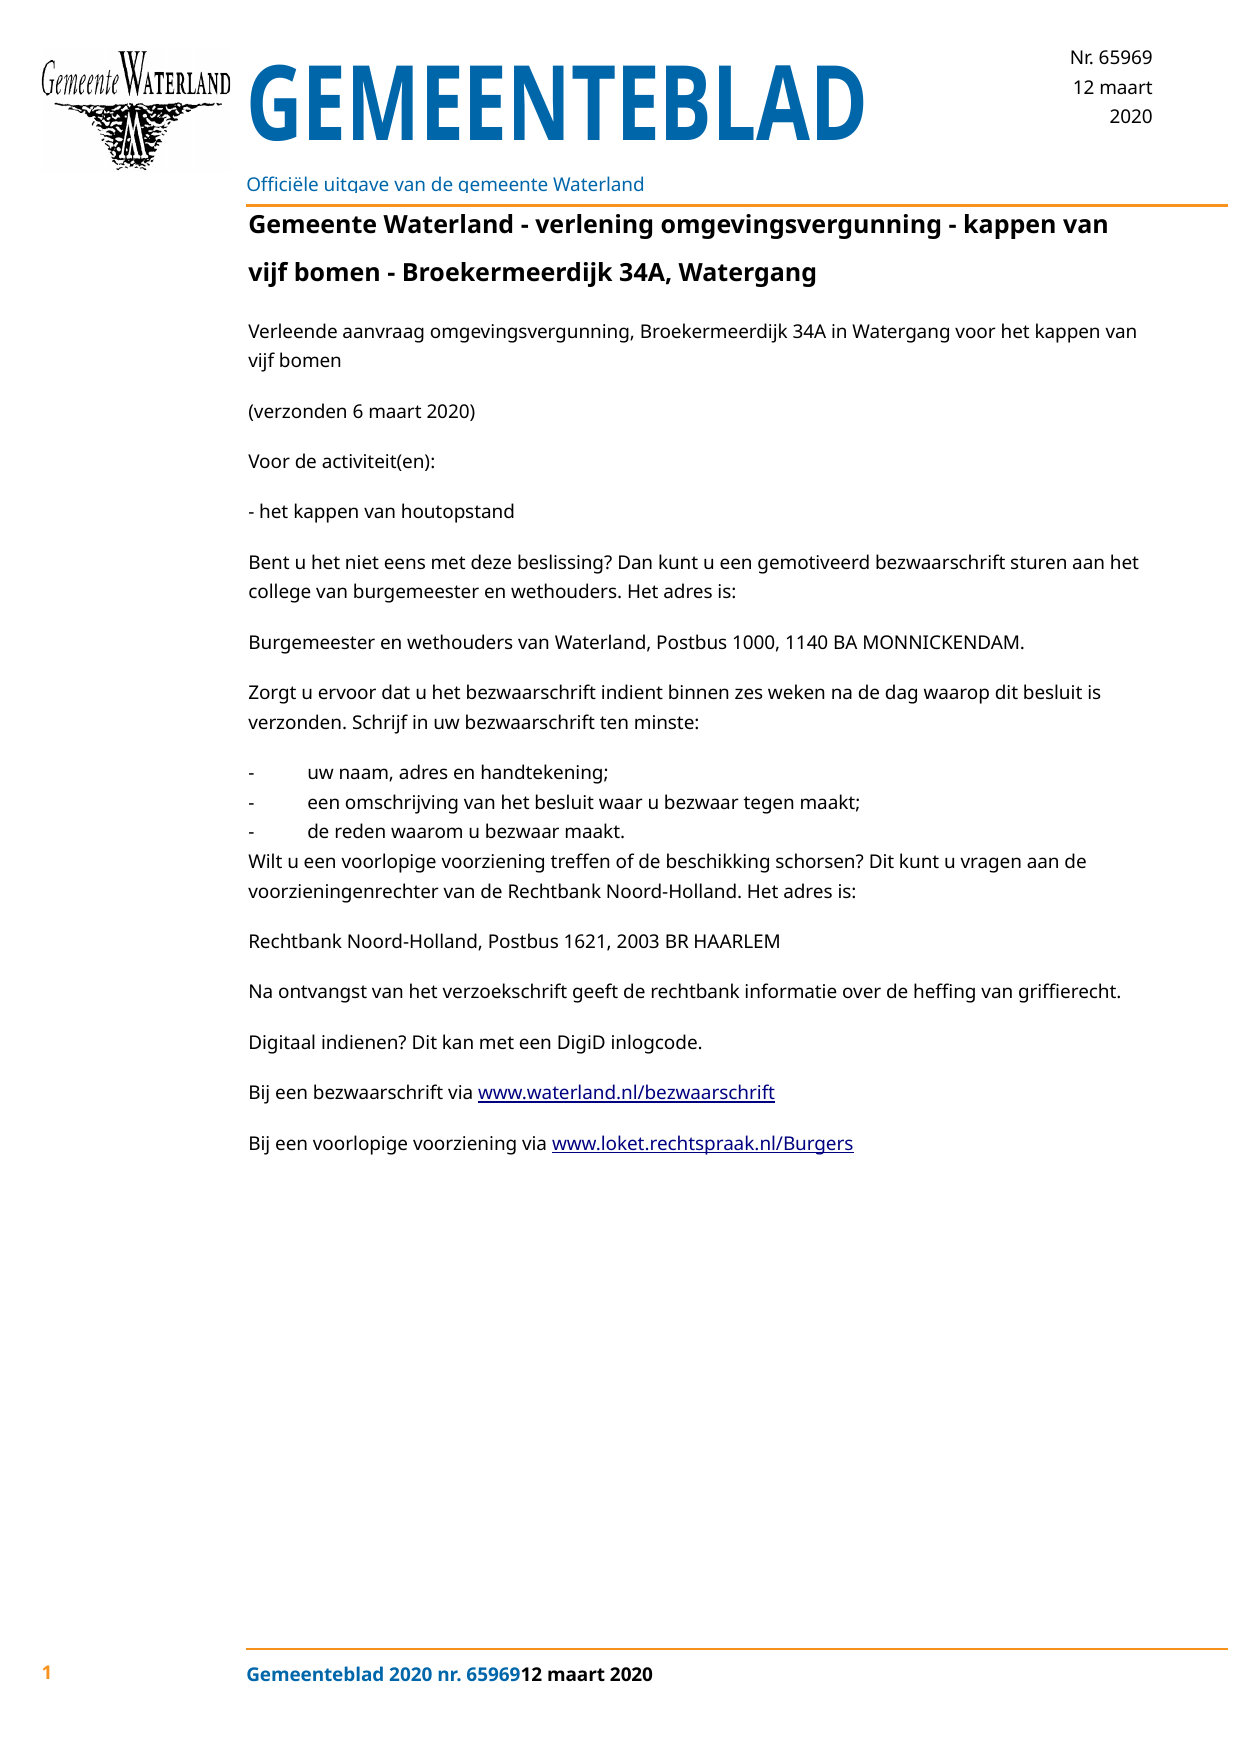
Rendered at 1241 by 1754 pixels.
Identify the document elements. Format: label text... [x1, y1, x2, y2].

text Gemeente Waterland - verlening omgevingsvergunning - kappen van vijf bomen - Broekermeerdijk 34A, Watergang [248, 207, 1152, 288]
text Voor de activiteit(en): [248, 448, 1152, 474]
text Bent u het niet eens met deze beslissing? Dan kunt u een gemotiveerd bezwaarschrift sturen aan het college van burgemeester en wethouders. Het adres is: [248, 549, 1152, 604]
text Bij een voorlopige voorziening via www.loket.rechtspraak.nl/Burgers [248, 1130, 1152, 1156]
list een omschrijving van het besluit waar u bezwaar tegen maakt; [248, 789, 1152, 815]
text Wilt u een voorlopige voorziening treffen of de beschikking schorsen? Dit kunt u vragen aan de voorzieningenrechter van de Rechtbank Noord-Holland. Het adres is: [248, 848, 1152, 904]
text Burgemeester en wethouders van Waterland, Postbus 1000, 1140 BA MONNICKENDAM. [248, 629, 1152, 655]
text Zorgt u ervoor dat u het bezwaarschrift indient binnen zes weken na de dag waarop dit besluit is verzonden. Schrijf in uw bezwaarschrift ten minste: [248, 679, 1152, 735]
text Na ontvangst van het verzoekschrift geeft de rechtbank informatie over de heffing van griffierecht. [248, 979, 1152, 1004]
text Verleende aanvraag omgevingsvergunning, Broekermeerdijk 34A in Watergang voor het kappen van vijf bomen [248, 318, 1152, 373]
text - het kappen van houtopstand [248, 499, 1152, 524]
text Rechtbank Noord-Holland, Postbus 1621, 2003 BR HAARLEM [248, 928, 1152, 954]
list de reden waarom u bezwaar maakt. [248, 819, 1152, 844]
picture [41, 47, 231, 172]
text (verzonden 6 maart 2020) [248, 398, 1152, 424]
text Digitaal indienen? Dit kan met een DigiD inlogcode. [248, 1029, 1152, 1055]
text Bij een bezwaarschrift via www.waterland.nl/bezwaarschrift [248, 1079, 1152, 1105]
list uw naam, adres en handtekening; [248, 759, 1152, 785]
